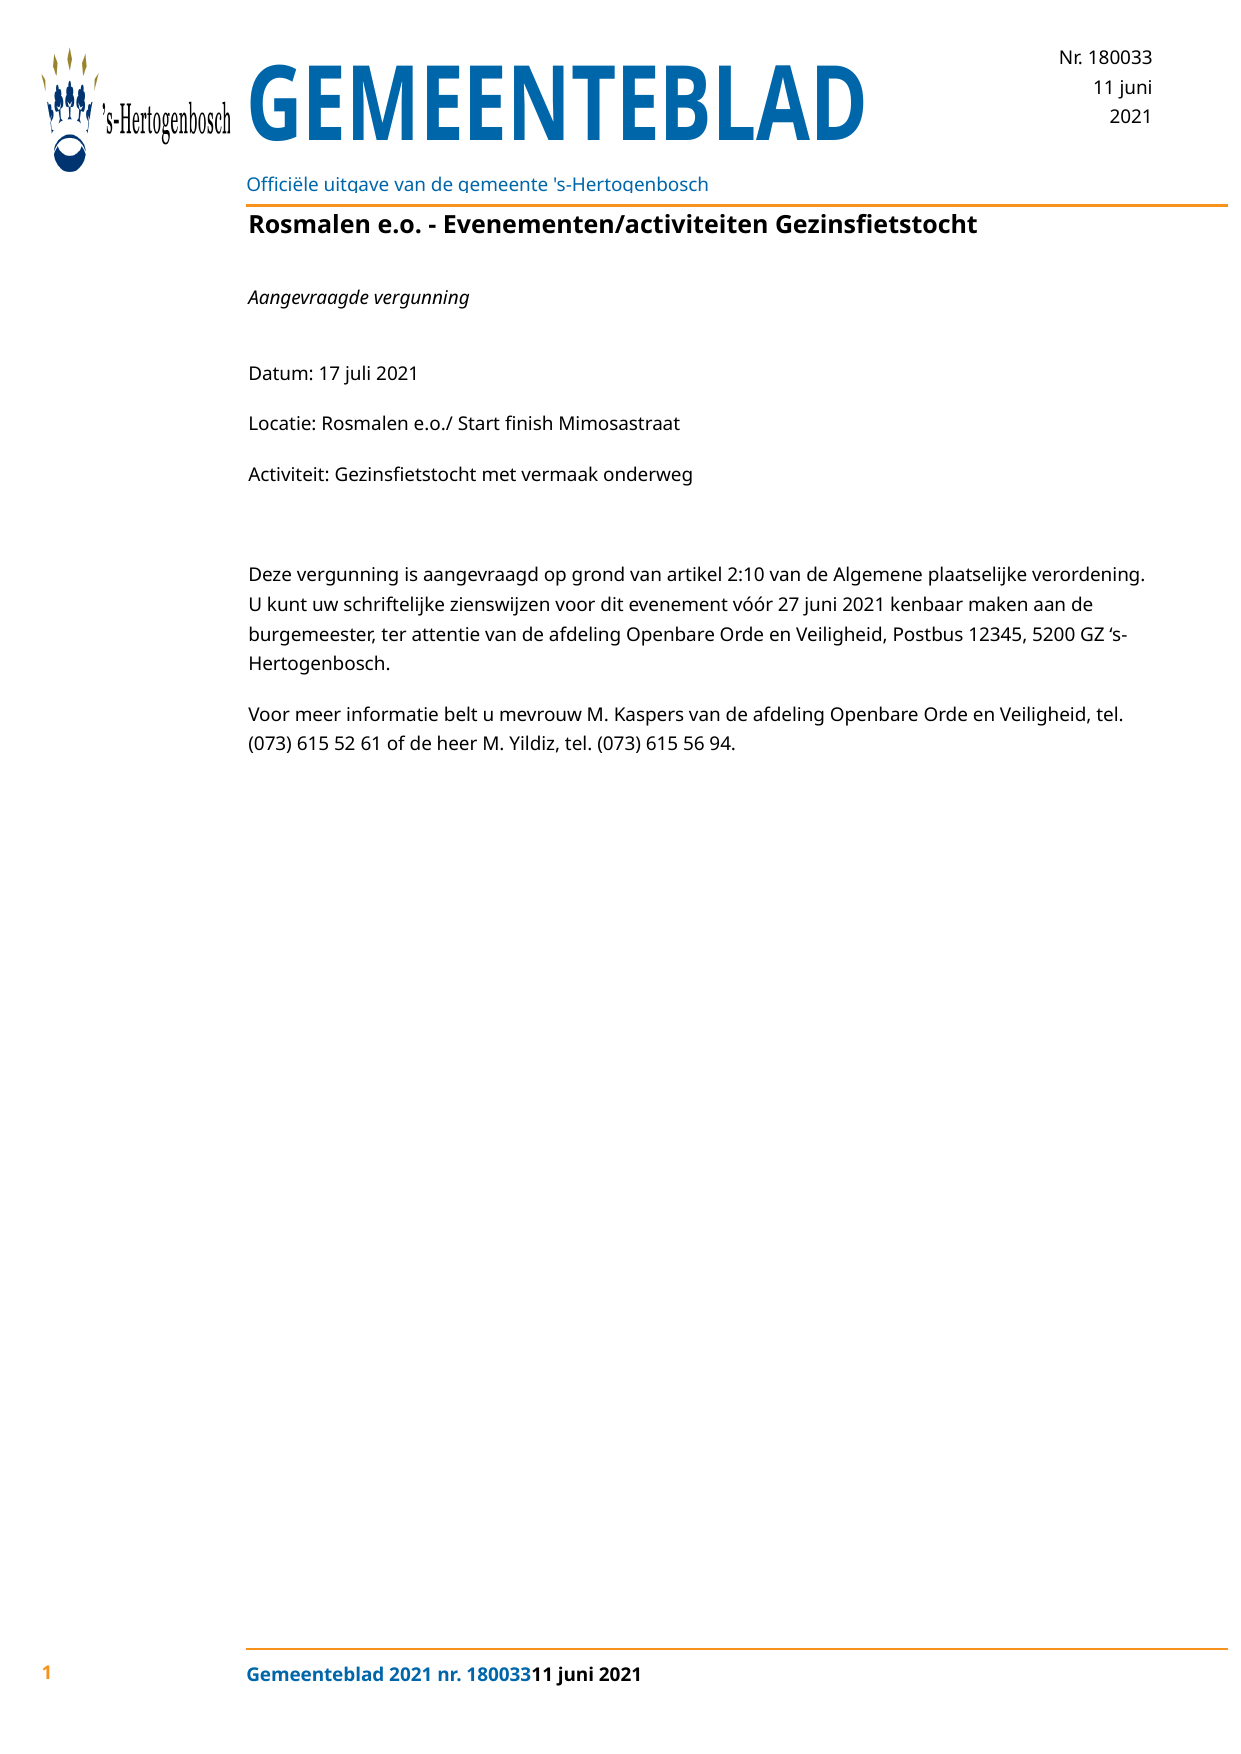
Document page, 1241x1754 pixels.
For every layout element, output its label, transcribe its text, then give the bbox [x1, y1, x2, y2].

text Activiteit: Gezinsfietstocht met vermaak onderweg [248, 461, 1152, 487]
text Voor meer informatie belt u mevrouw M. Kaspers van de afdeling Openbare Orde en Veiligheid, tel. (073) 615 52 61 of de heer M. Yildiz, tel. (073) 615 56 94. [248, 701, 1152, 756]
picture [41, 47, 231, 172]
text Deze vergunning is aangevraagd op grond van artikel 2:10 van de Algemene plaatselijke verordening. U kunt uw schriftelijke zienswijzen voor dit evenement vóór 27 juni 2021 kenbaar maken aan de burgemeester, ter attentie van de afdeling Openbare Orde en Veiligheid, Postbus 12345, 5200 GZ ‘s-Hertogenbosch. [248, 562, 1152, 676]
text Aangevraagde vergunning [248, 284, 1152, 309]
text Locatie: Rosmalen e.o./ Start finish Mimosastraat [248, 410, 1152, 436]
text Datum: 17 juli 2021 [248, 360, 1152, 386]
text Rosmalen e.o. - Evenementen/activiteiten Gezinsfietstocht [248, 207, 1152, 241]
